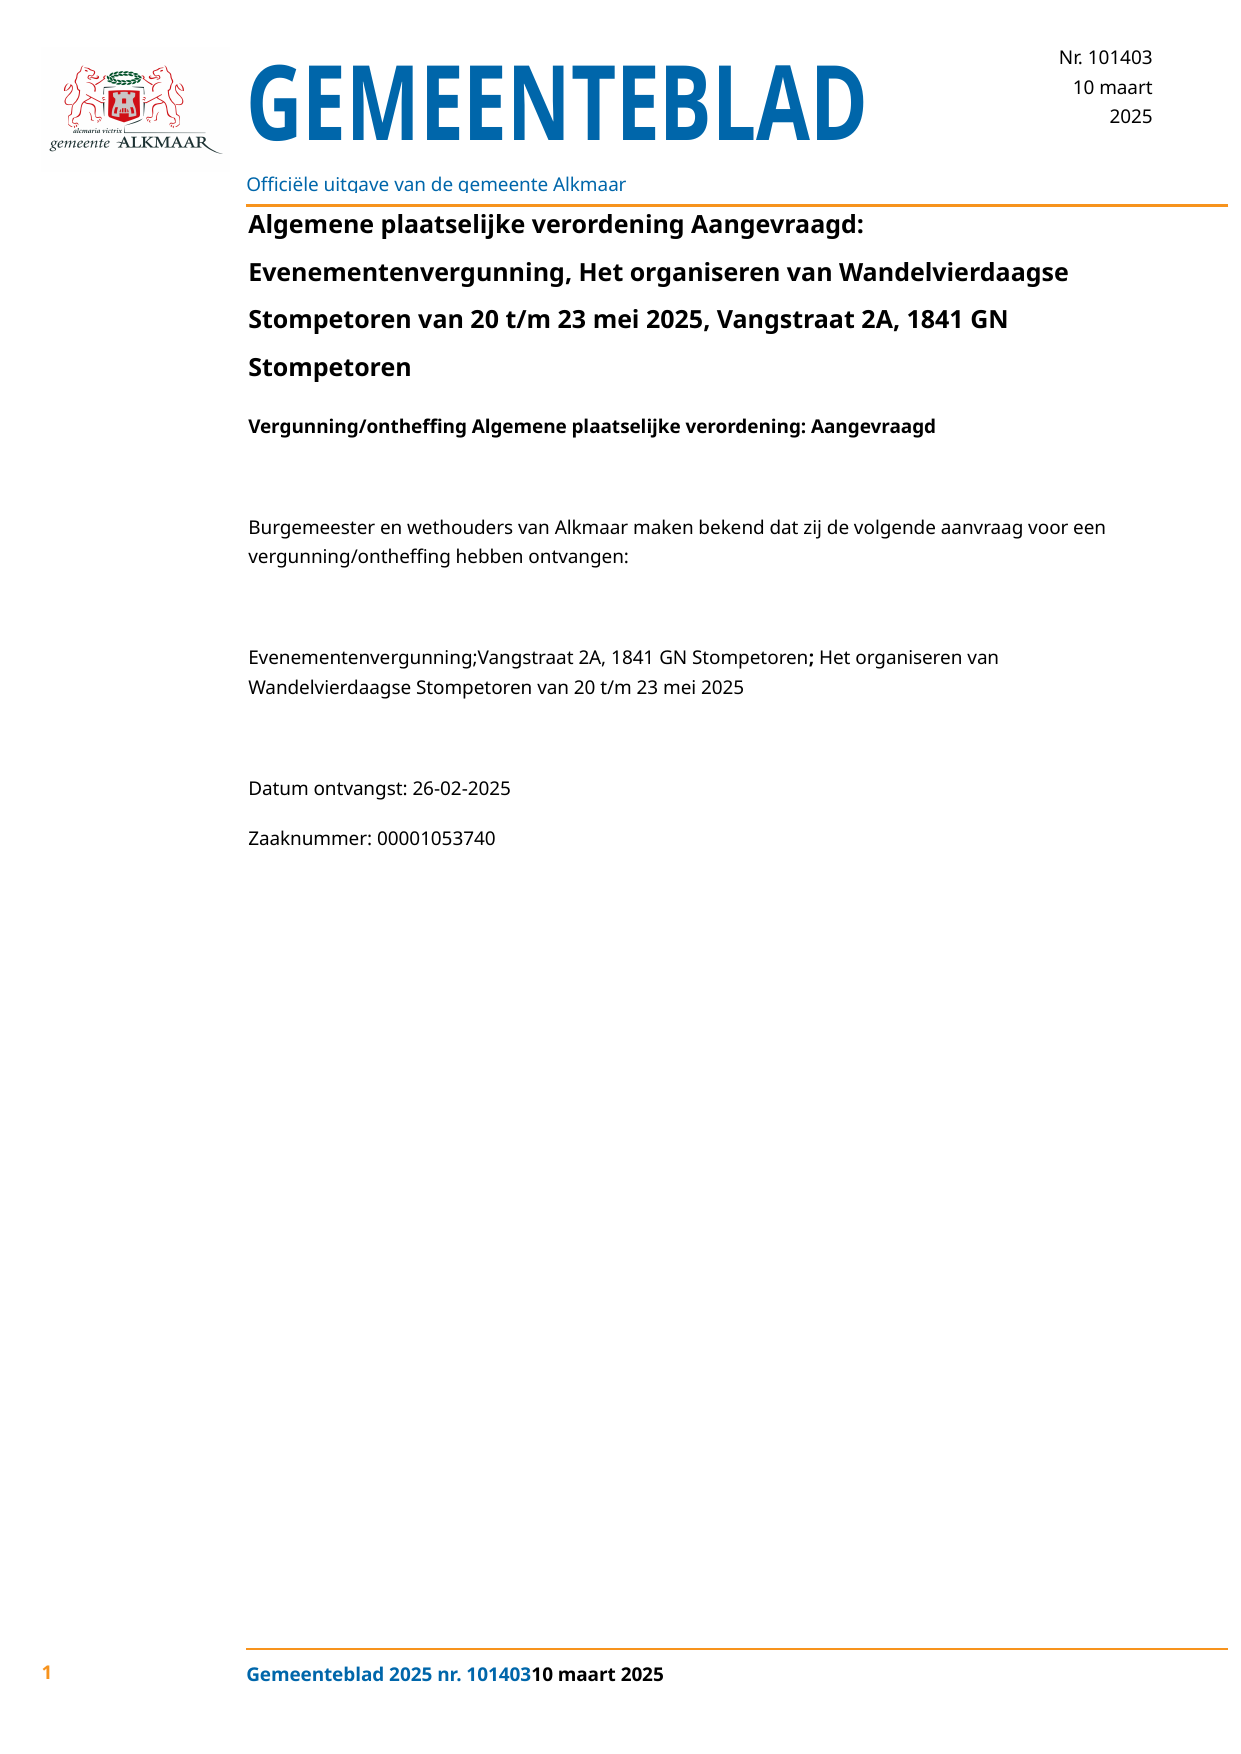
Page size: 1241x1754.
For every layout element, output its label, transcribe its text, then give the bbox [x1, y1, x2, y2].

text Burgemeester en wethouders van Alkmaar maken bekend dat zij de volgende aanvraag voor een vergunning/ontheffing hebben ontvangen: [248, 514, 1152, 569]
text Evenementenvergunning;Vangstraat 2A, 1841 GN Stompetoren; Het organiseren van Wandelvierdaagse Stompetoren van 20 t/m 23 mei 2025 [248, 644, 1152, 700]
text Datum ontvangst: 26-02-2025 [248, 775, 1152, 801]
picture [41, 47, 231, 172]
text Algemene plaatselijke verordening Aangevraagd: Evenementenvergunning, Het organiseren van Wandelvierdaagse Stompetoren van 20 t/m 23 mei 2025, Vangstraat 2A, 1841 GN Stompetoren [248, 207, 1152, 384]
text Vergunning/ontheffing Algemene plaatselijke verordening: Aangevraagd [248, 413, 1152, 439]
text Zaaknummer: 00001053740 [248, 825, 1152, 851]
